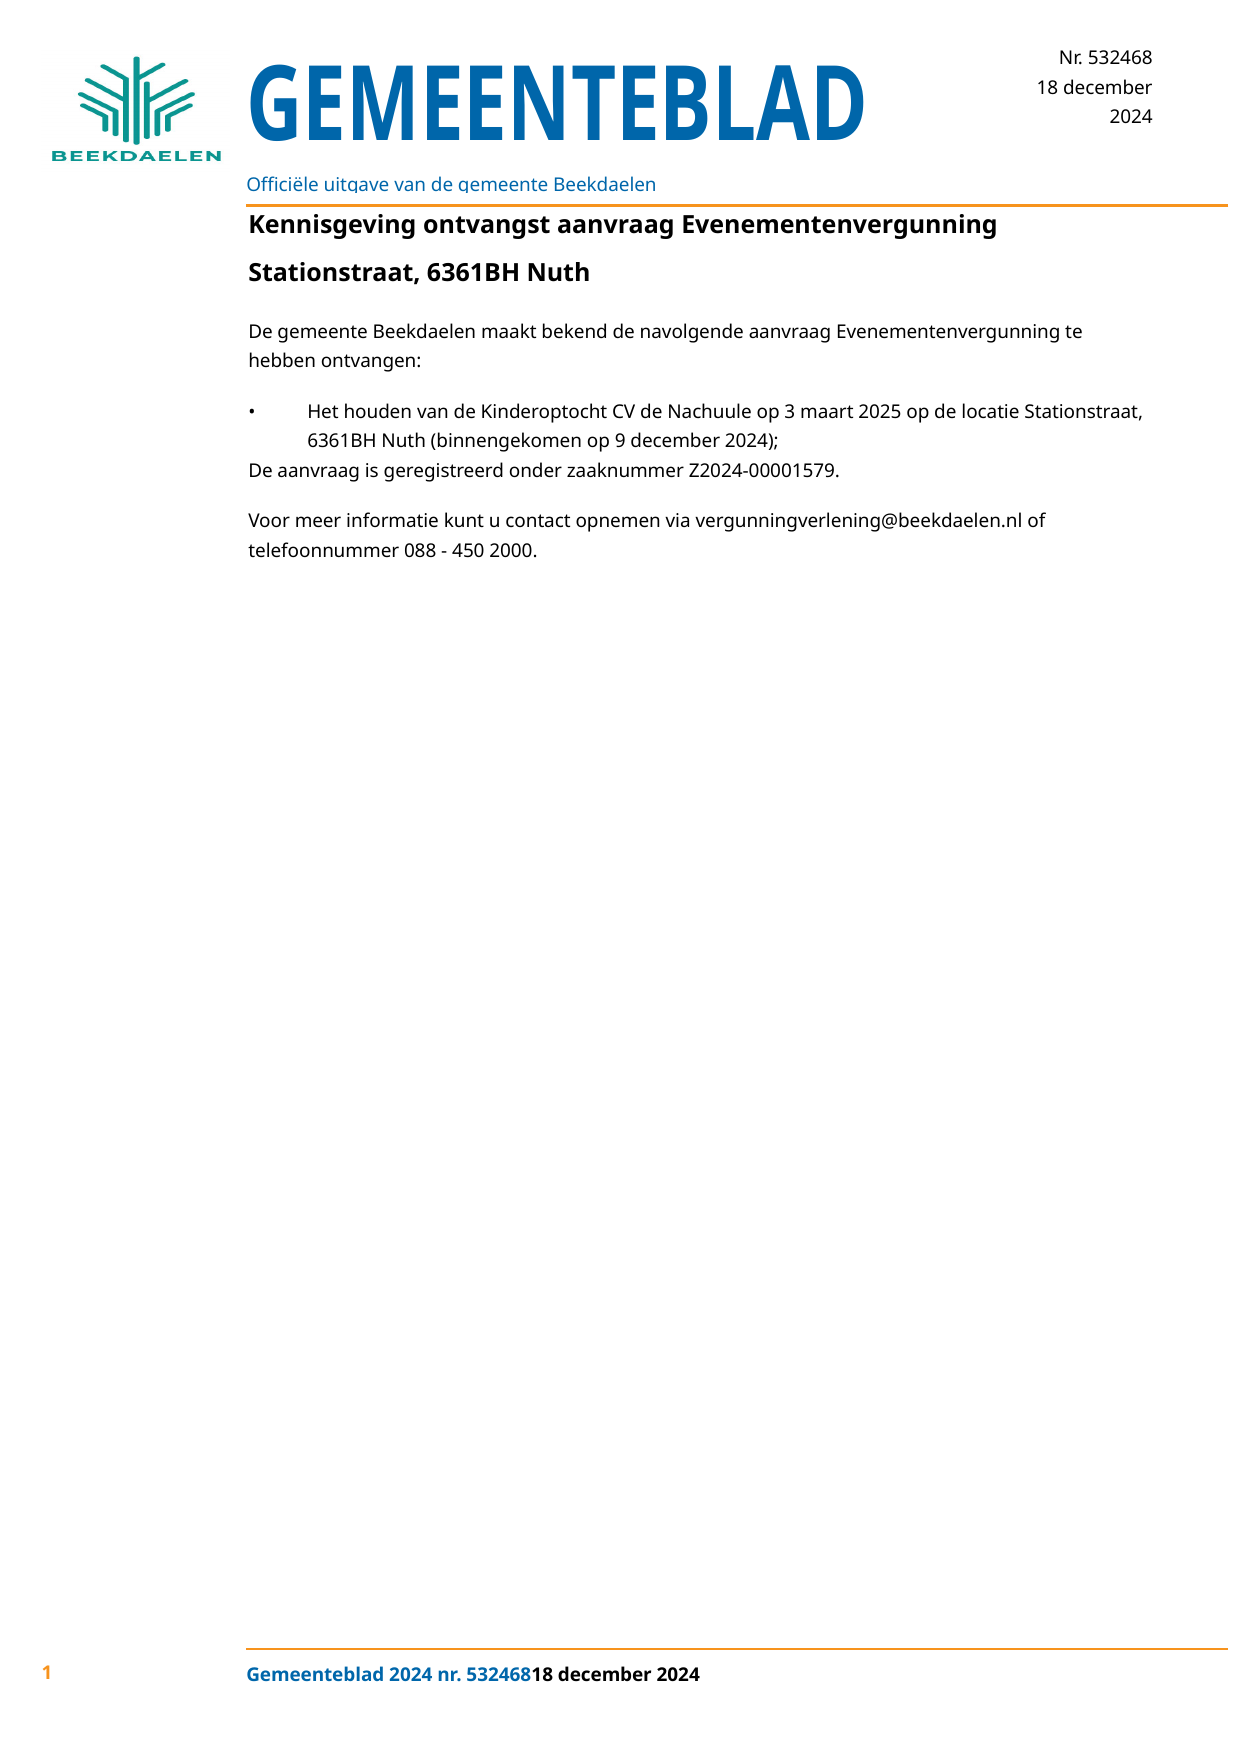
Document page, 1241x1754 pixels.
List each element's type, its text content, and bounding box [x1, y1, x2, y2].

text De gemeente Beekdaelen maakt bekend de navolgende aanvraag Evenementenvergunning te hebben ontvangen: [248, 318, 1152, 373]
text De aanvraag is geregistreerd onder zaaknummer Z2024-00001579. [248, 457, 1152, 483]
text Voor meer informatie kunt u contact opnemen via vergunningverlening@beekdaelen.nl of telefoonnummer 088 - 450 2000. [248, 507, 1152, 563]
list Het houden van de Kinderoptocht CV de Nachuule op 3 maart 2025 op de locatie Stationstraat, 6361BH Nuth (binnengekomen op 9 december 2024); [248, 398, 1152, 453]
text Kennisgeving ontvangst aanvraag Evenementenvergunning Stationstraat, 6361BH Nuth [248, 207, 1152, 288]
picture [41, 47, 231, 172]
